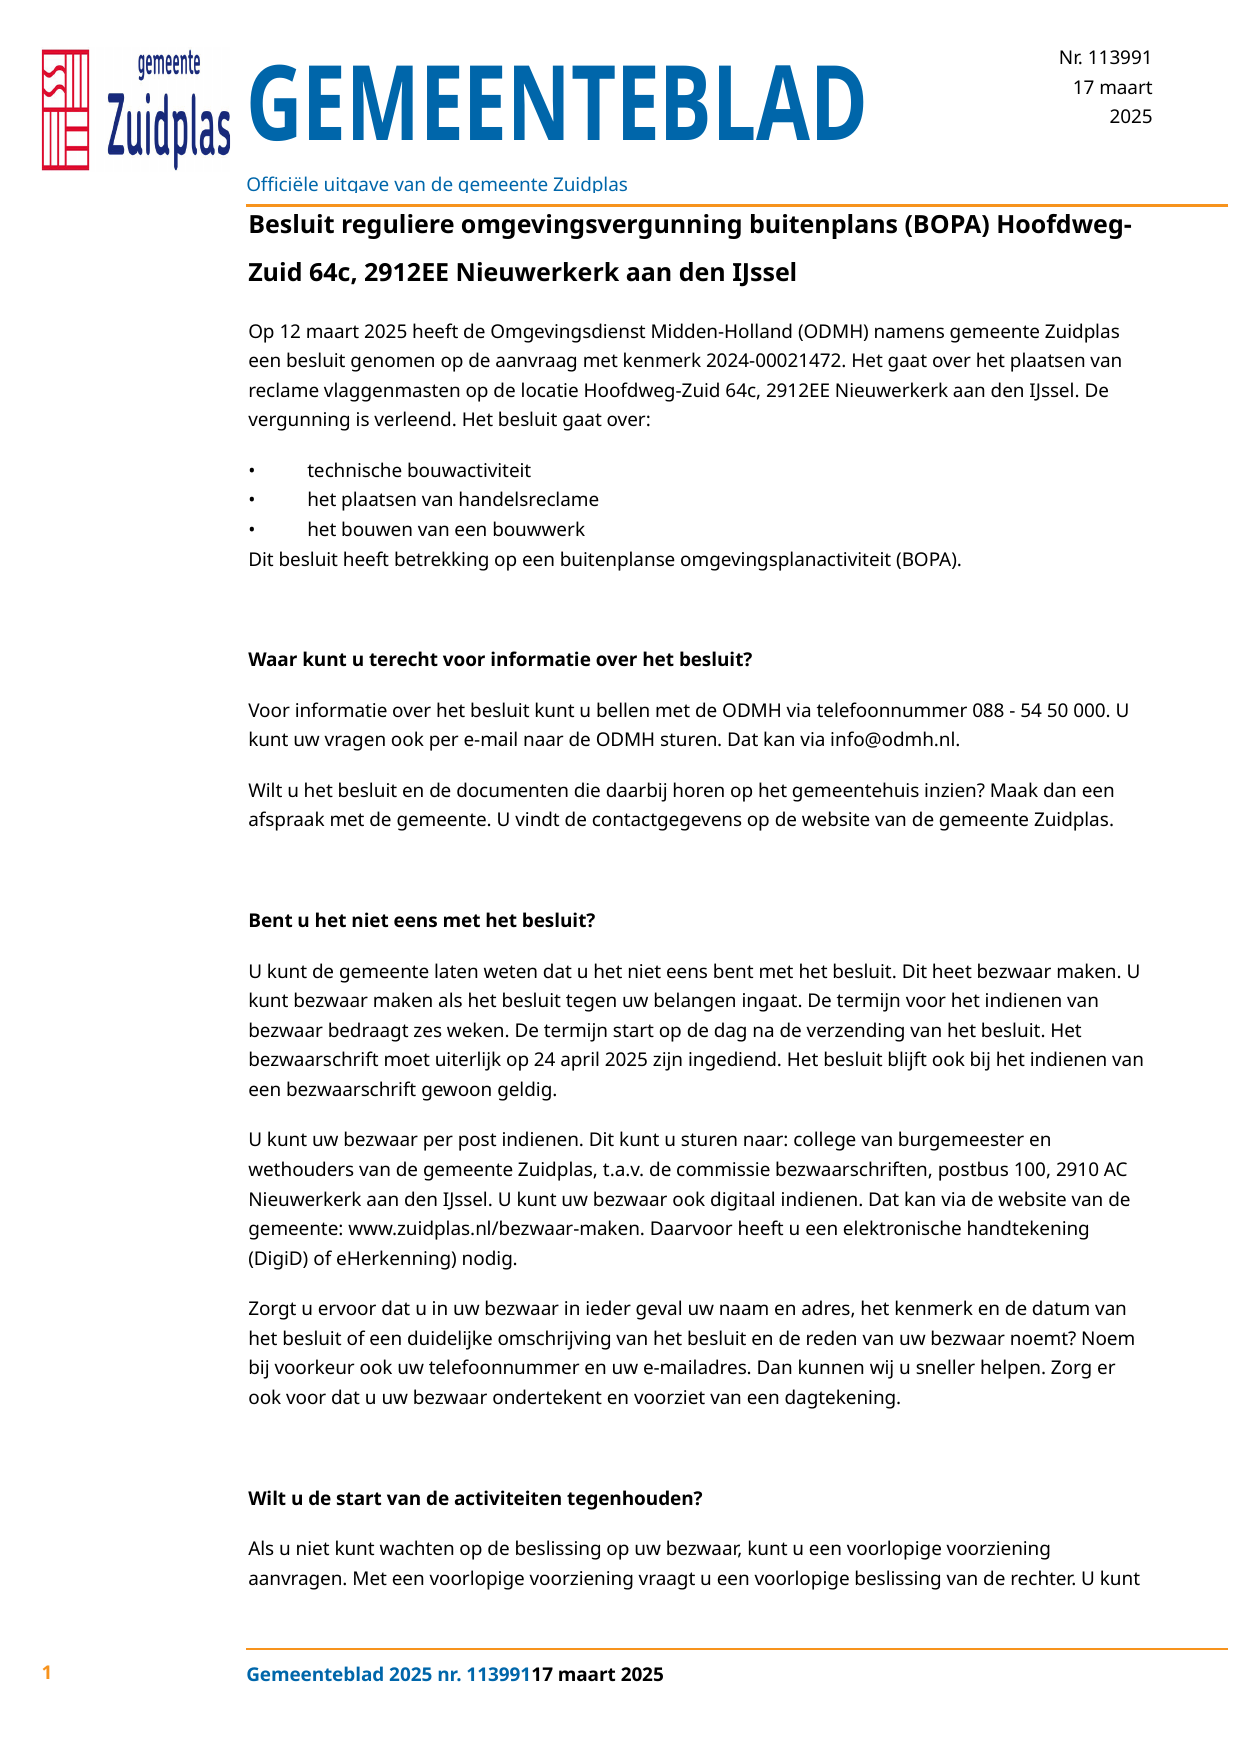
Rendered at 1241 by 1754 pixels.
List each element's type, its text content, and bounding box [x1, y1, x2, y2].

text Besluit reguliere omgevingsvergunning buitenplans (BOPA) Hoofdweg-Zuid 64c, 2912EE Nieuwerkerk aan den IJssel [248, 207, 1152, 288]
text U kunt uw bezwaar per post indienen. Dit kunt u sturen naar: college van burgemeester en wethouders van de gemeente Zuidplas, t.a.v. de commissie bezwaarschriften, postbus 100, 2910 AC Nieuwerkerk aan den IJssel. U kunt uw bezwaar ook digitaal indienen. Dat kan via de website van de gemeente: www.zuidplas.nl/bezwaar-maken. Daarvoor heeft u een elektronische handtekening (DigiD) of eHerkenning) nodig. [248, 1127, 1152, 1271]
text Wilt u het besluit en de documenten die daarbij horen op het gemeentehuis inzien? Maak dan een afspraak met de gemeente. U vindt de contactgegevens op de website van de gemeente Zuidplas. [248, 777, 1152, 832]
list technische bouwactiviteit [248, 457, 1152, 483]
text Zorgt u ervoor dat u in uw bezwaar in ieder geval uw naam en adres, het kenmerk en de datum van het besluit of een duidelijke omschrijving van het besluit en de reden van uw bezwaar noemt? Noem bij voorkeur ook uw telefoonnummer en uw e-mailadres. Dan kunnen wij u sneller helpen. Zorg er ook voor dat u uw bezwaar ondertekent en voorziet van een dagtekening. [248, 1295, 1152, 1410]
text Wilt u de start van de activiteiten tegenhouden? [248, 1485, 1152, 1511]
text Op 12 maart 2025 heeft de Omgevingsdienst Midden-Holland (ODMH) namens gemeente Zuidplas een besluit genomen op de aanvraag met kenmerk 2024-00021472. Het gaat over het plaatsen van reclame vlaggenmasten op de locatie Hoofdweg-Zuid 64c, 2912EE Nieuwerkerk aan den IJssel. De vergunning is verleend. Het besluit gaat over: [248, 318, 1152, 432]
text Als u niet kunt wachten op de beslissing op uw bezwaar, kunt u een voorlopige voorziening aanvragen. Met een voorlopige voorziening vraagt u een voorlopige beslissing van de rechter. U kunt [248, 1535, 1152, 1591]
text Waar kunt u terecht voor informatie over het besluit? [248, 647, 1152, 672]
text Dit besluit heeft betrekking op een buitenplanse omgevingsplanactiviteit (BOPA). [248, 546, 1152, 572]
text U kunt de gemeente laten weten dat u het niet eens bent met het besluit. Dit heet bezwaar maken. U kunt bezwaar maken als het besluit tegen uw belangen ingaat. De termijn voor het indienen van bezwaar bedraagt zes weken. De termijn start op de dag na de verzending van het besluit. Het bezwaarschrift moet uiterlijk op 24 april 2025 zijn ingediend. Het besluit blijft ook bij het indienen van een bezwaarschrift gewoon geldig. [248, 958, 1152, 1102]
list het plaatsen van handelsreclame [248, 487, 1152, 512]
text Voor informatie over het besluit kunt u bellen met de ODMH via telefoonnummer 088 - 54 50 000. U kunt uw vragen ook per e-mail naar de ODMH sturen. Dat kan via info@odmh.nl. [248, 697, 1152, 752]
list het bouwen van een bouwwerk [248, 516, 1152, 542]
picture [41, 47, 231, 172]
text Bent u het niet eens met het besluit? [248, 907, 1152, 933]
